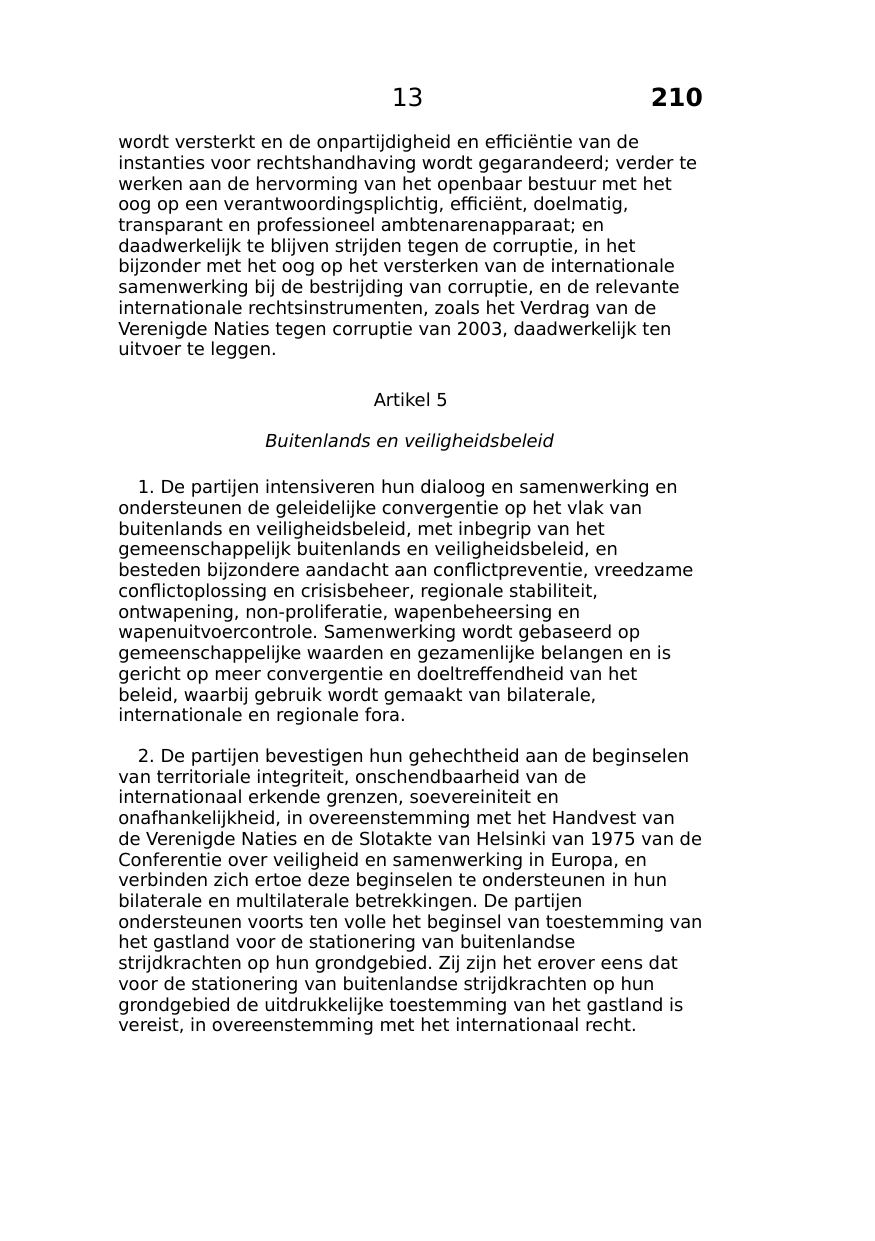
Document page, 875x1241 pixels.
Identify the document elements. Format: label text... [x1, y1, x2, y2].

text 1. De partijen intensiveren hun dialoog en samenwerking en ondersteunen de geleidelijke convergentie op het vlak van buitenlands en veiligheidsbeleid, met inbegrip van het gemeenschappelijk buitenlands en veiligheidsbeleid, en besteden bijzondere aandacht aan conflictpreventie, vreedzame conflictoplossing en crisisbeheer, regionale stabiliteit, ontwapening, non-proliferatie, wapenbeheersing en wapenuitvoercontrole. Samenwerking wordt gebaseerd op gemeenschappelijke waarden en gezamenlijke belangen en is gericht op meer convergentie en doeltreffendheid van het beleid, waarbij gebruik wordt gemaakt van bilaterale, internationale en regionale fora. [118, 477, 703, 726]
subtitle Artikel 5 Buitenlands en veiligheidsbeleid [118, 390, 703, 452]
text wordt versterkt en de onpartijdigheid en efficiëntie van de instanties voor rechtshandhaving wordt gegarandeerd; verder te werken aan de hervorming van het openbaar bestuur met het oog op een verantwoordingsplichtig, efficiënt, doelmatig, transparant en professioneel ambtenarenapparaat; en daadwerkelijk te blijven strijden tegen de corruptie, in het bijzonder met het oog op het versterken van de internationale samenwerking bij de bestrijding van corruptie, en de relevante internationale rechtsinstrumenten, zoals het Verdrag van de Verenigde Naties tegen corruptie van 2003, daadwerkelijk ten uitvoer te leggen. [118, 132, 703, 360]
text 2. De partijen bevestigen hun gehechtheid aan de beginselen van territoriale integriteit, onschendbaarheid van de internationaal erkende grenzen, soevereiniteit en onafhankelijkheid, in overeenstemming met het Handvest van de Verenigde Naties en de Slotakte van Helsinki van 1975 van de Conferentie over veiligheid en samenwerking in Europa, en verbinden zich ertoe deze beginselen te ondersteunen in hun bilaterale en multilaterale betrekkingen. De partijen ondersteunen voorts ten volle het beginsel van toestemming van het gastland voor de stationering van buitenlandse strijdkrachten op hun grondgebied. Zij zijn het erover eens dat voor de stationering van buitenlandse strijdkrachten op hun grondgebied de uitdrukkelijke toestemming van het gastland is vereist, in overeenstemming met het internationaal recht. [118, 746, 703, 1036]
